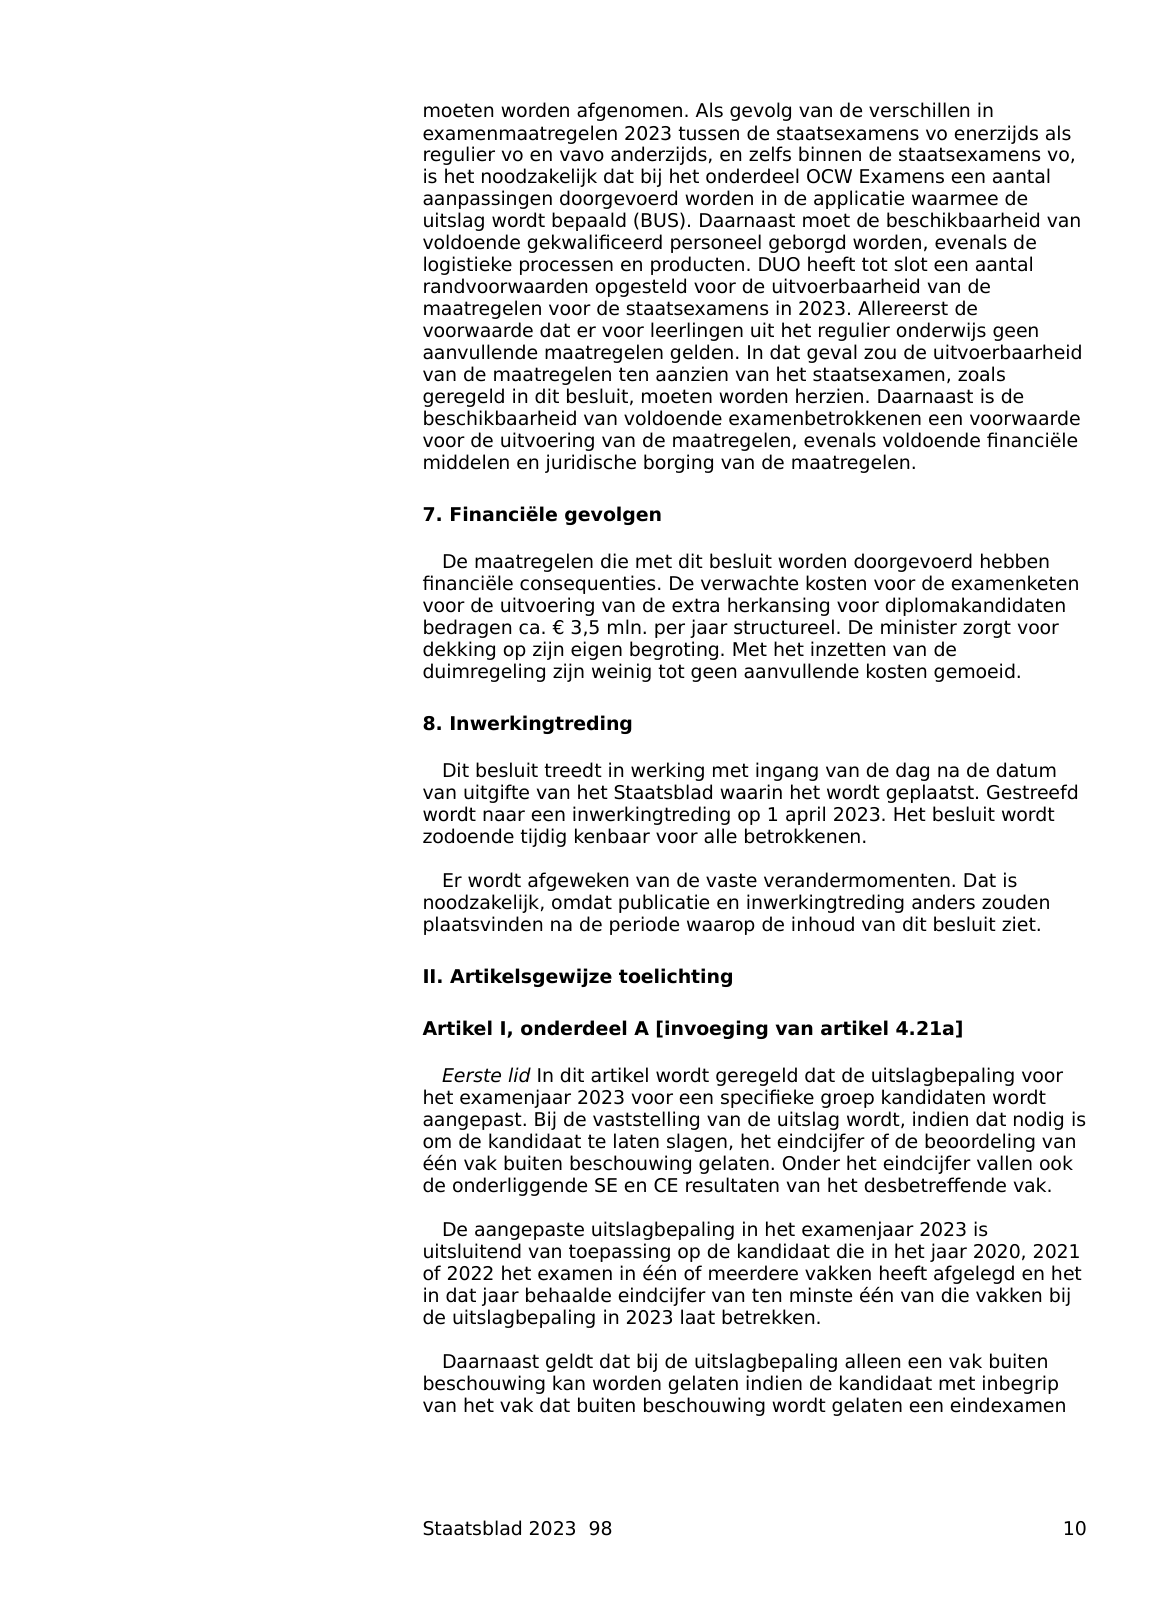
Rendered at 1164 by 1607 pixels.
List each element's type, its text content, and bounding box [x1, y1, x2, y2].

text Eerste lid In dit artikel wordt geregeld dat de uitslagbepaling voor het examenjaar 2023 voor een specifieke groep kandidaten wordt aangepast. Bij de vaststelling van de uitslag wordt, indien dat nodig is om de kandidaat te laten slagen, het eindcijfer of de beoordeling van één vak buiten beschouwing gelaten. Onder het eindcijfer vallen ook de onderliggende SE en CE resultaten van het desbetreffende vak. [422, 1065, 1087, 1197]
text De aangepaste uitslagbepaling in het examenjaar 2023 is uitsluitend van toepassing op de kandidaat die in het jaar 2020, 2021 of 2022 het examen in één of meerdere vakken heeft afgelegd en het in dat jaar behaalde eindcijfer van ten minste één van die vakken bij de uitslagbepaling in 2023 laat betrekken. [422, 1219, 1087, 1329]
subtitle Artikel I, onderdeel A [invoeging van artikel 4.21a] [422, 1018, 1087, 1040]
text moeten worden afgenomen. Als gevolg van de verschillen in examenmaatregelen 2023 tussen de staatsexamens vo enerzijds als regulier vo en vavo anderzijds, en zelfs binnen de staatsexamens vo, is het noodzakelijk dat bij het onderdeel OCW Examens een aantal aanpassingen doorgevoerd worden in de applicatie waarmee de uitslag wordt bepaald (BUS). Daarnaast moet de beschikbaarheid van voldoende gekwalificeerd personeel geborgd worden, evenals de logistieke processen en producten. DUO heeft tot slot een aantal randvoorwaarden opgesteld voor de uitvoerbaarheid van de maatregelen voor de staatsexamens in 2023. Allereerst de voorwaarde dat er voor leerlingen uit het regulier onderwijs geen aanvullende maatregelen gelden. In dat geval zou de uitvoerbaarheid van de maatregelen ten aanzien van het staatsexamen, zoals geregeld in dit besluit, moeten worden herzien. Daarnaast is de beschikbaarheid van voldoende examenbetrokkenen een voorwaarde voor de uitvoering van de maatregelen, evenals voldoende financiële middelen en juridische borging van de maatregelen. [422, 100, 1087, 474]
subtitle 7. Financiële gevolgen [422, 504, 1087, 526]
subtitle II. Artikelsgewijze toelichting [422, 966, 1087, 988]
subtitle 8. Inwerkingtreding [422, 713, 1087, 735]
text De maatregelen die met dit besluit worden doorgevoerd hebben financiële consequenties. De verwachte kosten voor de examenketen voor de uitvoering van de extra herkansing voor diplomakandidaten bedragen ca. € 3,5 mln. per jaar structureel. De minister zorgt voor dekking op zijn eigen begroting. Met het inzetten van de duimregeling zijn weinig tot geen aanvullende kosten gemoeid. [422, 551, 1087, 683]
text Er wordt afgeweken van de vaste verandermomenten. Dat is noodzakelijk, omdat publicatie en inwerkingtreding anders zouden plaatsvinden na de periode waarop de inhoud van dit besluit ziet. [422, 870, 1087, 936]
text Dit besluit treedt in werking met ingang van de dag na de datum van uitgifte van het Staatsblad waarin het wordt geplaatst. Gestreefd wordt naar een inwerkingtreding op 1 april 2023. Het besluit wordt zodoende tijdig kenbaar voor alle betrokkenen. [422, 760, 1087, 848]
text Daarnaast geldt dat bij de uitslagbepaling alleen een vak buiten beschouwing kan worden gelaten indien de kandidaat met inbegrip van het vak dat buiten beschouwing wordt gelaten een eindexamen [422, 1351, 1087, 1417]
